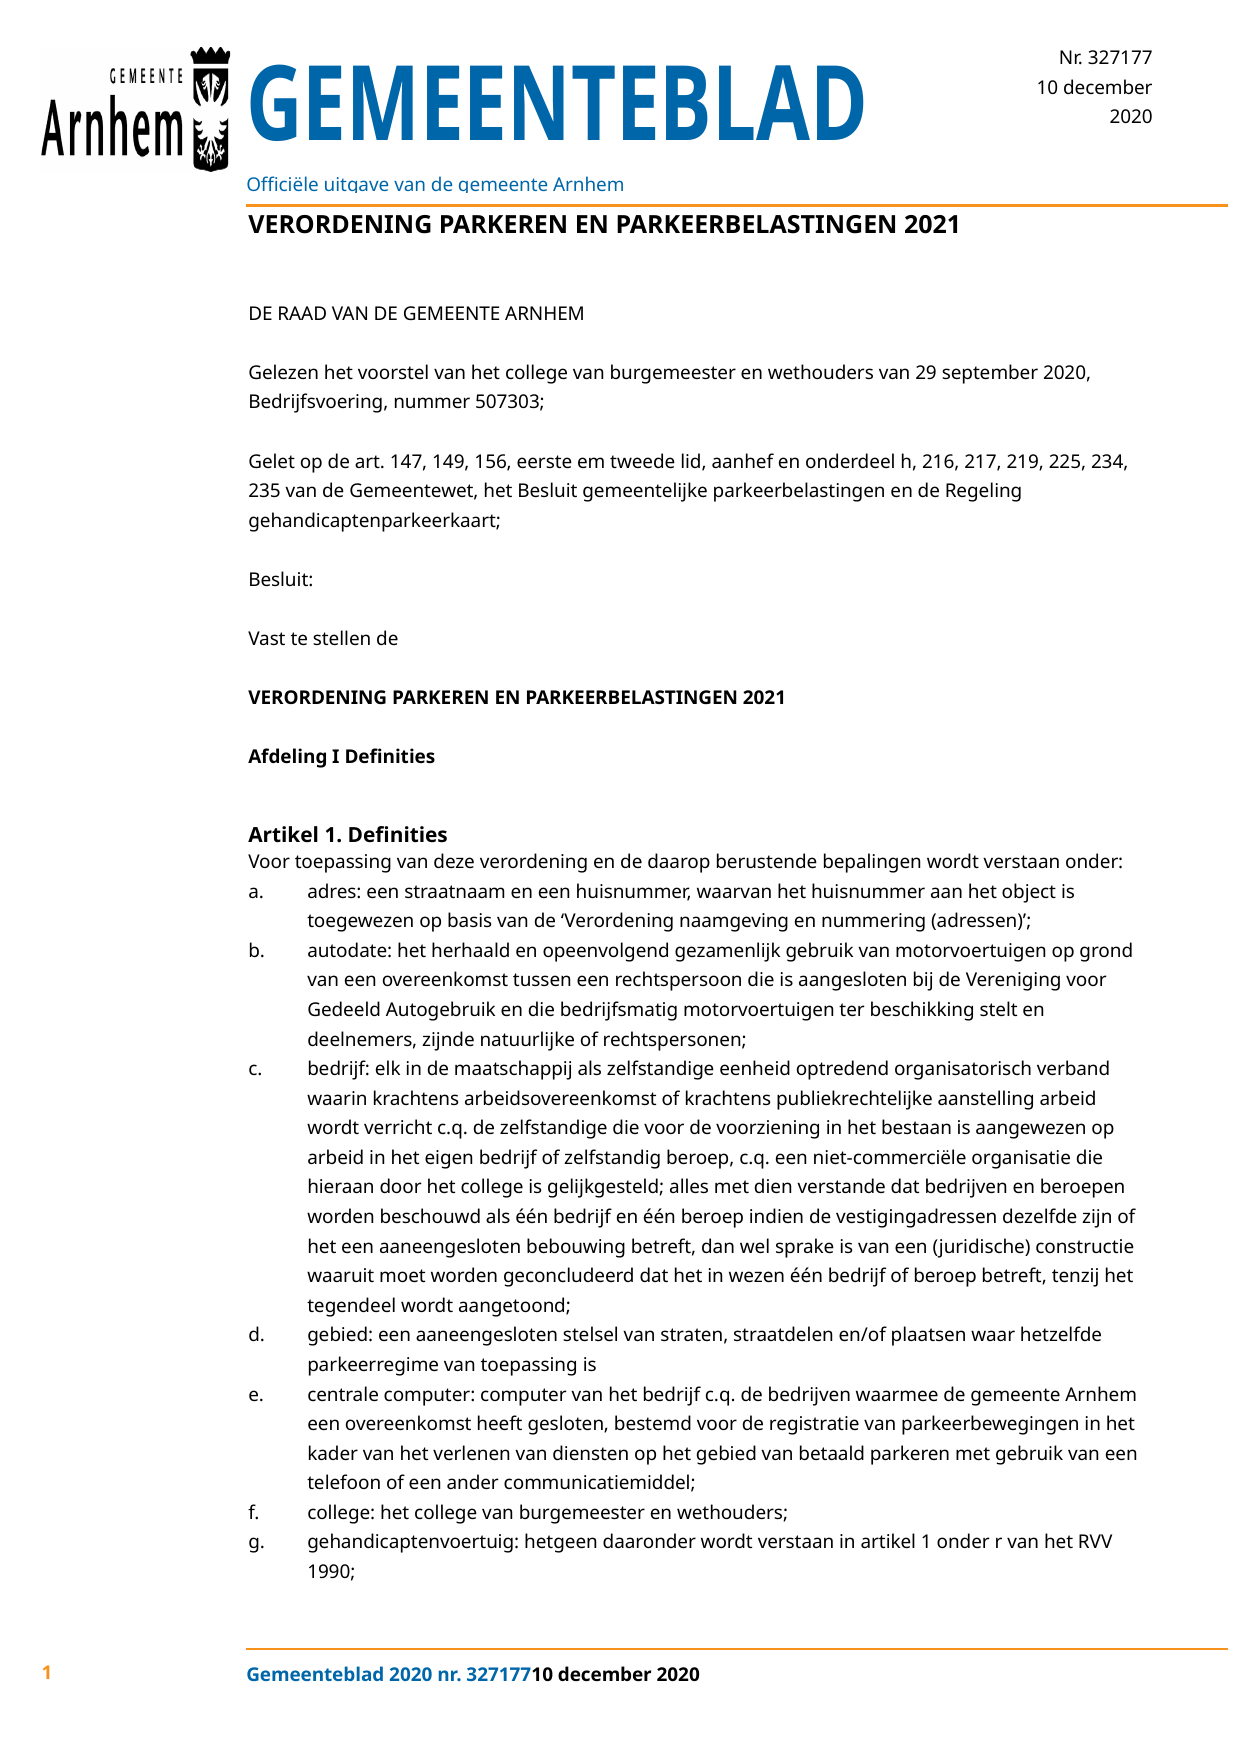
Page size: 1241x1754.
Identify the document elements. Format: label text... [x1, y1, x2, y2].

list college: het college van burgemeester en wethouders; [248, 1499, 1152, 1525]
text DE RAAD VAN DE GEMEENTE ARNHEM [248, 300, 1152, 326]
list gehandicaptenvoertuig: hetgeen daaronder wordt verstaan in artikel 1 onder r van het RVV 1990; [248, 1529, 1152, 1584]
text VERORDENING PARKEREN EN PARKEERBELASTINGEN 2021 [248, 207, 1152, 241]
text Voor toepassing van deze verordening en de daarop berustende bepalingen wordt verstaan onder: [248, 848, 1152, 874]
text Afdeling I Definities [248, 744, 1152, 769]
picture [41, 47, 231, 172]
list adres: een straatnaam en een huisnummer, waarvan het huisnummer aan het object is toegewezen op basis van de ‘Verordening naamgeving en nummering (adressen)’; [248, 878, 1152, 933]
text Vast te stellen de [248, 625, 1152, 651]
text Gelezen het voorstel van het college van burgemeester en wethouders van 29 september 2020, Bedrijfsvoering, nummer 507303; [248, 359, 1152, 414]
text Artikel 1. Definities [248, 820, 1152, 848]
list centrale computer: computer van het bedrijf c.q. de bedrijven waarmee de gemeente Arnhem een overeenkomst heeft gesloten, bestemd voor de registratie van parkeerbewegingen in het kader van het verlenen van diensten op het gebied van betaald parkeren met gebruik van een telefoon of een ander communicatiemiddel; [248, 1381, 1152, 1495]
list gebied: een aaneengesloten stelsel van straten, straatdelen en/of plaatsen waar hetzelfde parkeerregime van toepassing is [248, 1322, 1152, 1377]
list autodate: het herhaald en opeenvolgend gezamenlijk gebruik van motorvoertuigen op grond van een overeenkomst tussen een rechtspersoon die is aangesloten bij de Vereniging voor Gedeeld Autogebruik en die bedrijfsmatig motorvoertuigen ter beschikking stelt en deelnemers, zijnde natuurlijke of rechtspersonen; [248, 937, 1152, 1051]
list bedrijf: elk in de maatschappij als zelfstandige eenheid optredend organisatorisch verband waarin krachtens arbeidsovereenkomst of krachtens publiekrechtelijke aanstelling arbeid wordt verricht c.q. de zelfstandige die voor de voorziening in het bestaan is aangewezen op arbeid in het eigen bedrijf of zelfstandig beroep, c.q. een niet-commerciële organisatie die hieraan door het college is gelijkgesteld; alles met dien verstande dat bedrijven en beroepen worden beschouwd als één bedrijf en één beroep indien de vestigingadressen dezelfde zijn of het een aaneengesloten bebouwing betreft, dan wel sprake is van een (juridische) constructie waaruit moet worden geconcludeerd dat het in wezen één bedrijf of beroep betreft, tenzij het tegendeel wordt aangetoond; [248, 1055, 1152, 1318]
text Besluit: [248, 566, 1152, 592]
text VERORDENING PARKEREN EN PARKEERBELASTINGEN 2021 [248, 684, 1152, 710]
text Gelet op de art. 147, 149, 156, eerste em tweede lid, aanhef en onderdeel h, 216, 217, 219, 225, 234, 235 van de Gemeentewet, het Besluit gemeentelijke parkeerbelastingen en de Regeling gehandicaptenparkeerkaart; [248, 448, 1152, 533]
